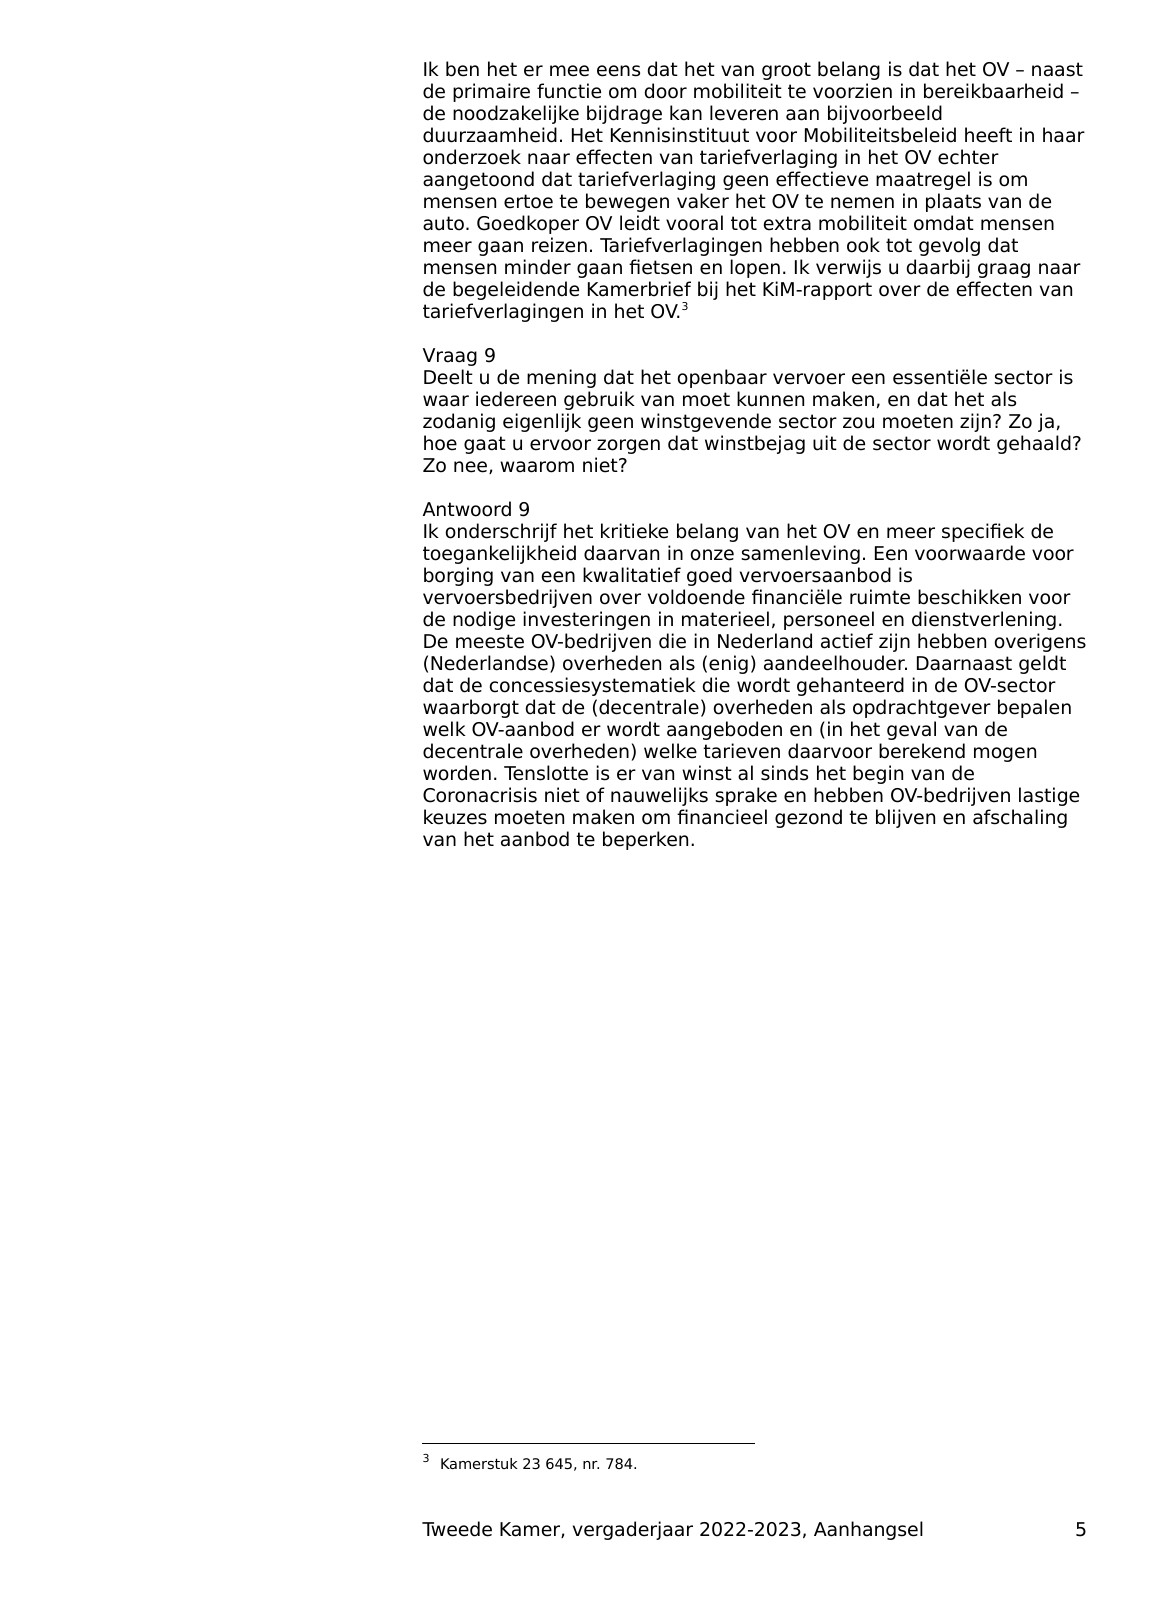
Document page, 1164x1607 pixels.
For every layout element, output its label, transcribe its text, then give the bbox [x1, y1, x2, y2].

text Deelt u de mening dat het openbaar vervoer een essentiële sector is waar iedereen gebruik van moet kunnen maken, en dat het als zodanig eigenlijk geen winstgevende sector zou moeten zijn? Zo ja, hoe gaat u ervoor zorgen dat winstbejag uit de sector wordt gehaald? Zo nee, waarom niet? [422, 367, 1087, 477]
text Kamerstuk 23 645, nr. 784. [422, 1452, 1087, 1474]
text Ik ben het er mee eens dat het van groot belang is dat het OV – naast de primaire functie om door mobiliteit te voorzien in bereikbaarheid – de noodzakelijke bijdrage kan leveren aan bijvoorbeeld duurzaamheid. Het Kennisinstituut voor Mobiliteitsbeleid heeft in haar onderzoek naar effecten van tariefverlaging in het OV echter aangetoond dat tariefverlaging geen effectieve maatregel is om mensen ertoe te bewegen vaker het OV te nemen in plaats van de auto. Goedkoper OV leidt vooral tot extra mobiliteit omdat mensen meer gaan reizen. Tariefverlagingen hebben ook tot gevolg dat mensen minder gaan fietsen en lopen. Ik verwijs u daarbij graag naar de begeleidende Kamerbrief bij het KiM-rapport over de effecten van tariefverlagingen in het OV. [422, 59, 1087, 323]
text Vraag 9 [422, 345, 1087, 367]
text Antwoord 9 [422, 499, 1087, 521]
text Ik onderschrijf het kritieke belang van het OV en meer specifiek de toegankelijkheid daarvan in onze samenleving. Een voorwaarde voor borging van een kwalitatief goed vervoersaanbod is vervoersbedrijven over voldoende financiële ruimte beschikken voor de nodige investeringen in materieel, personeel en dienstverlening. De meeste OV-bedrijven die in Nederland actief zijn hebben overigens (Nederlandse) overheden als (enig) aandeelhouder. Daarnaast geldt dat de concessiesystematiek die wordt gehanteerd in de OV-sector waarborgt dat de (decentrale) overheden als opdrachtgever bepalen welk OV-aanbod er wordt aangeboden en (in het geval van de decentrale overheden) welke tarieven daarvoor berekend mogen worden. Tenslotte is er van winst al sinds het begin van de Coronacrisis niet of nauwelijks sprake en hebben OV-bedrijven lastige keuzes moeten maken om financieel gezond te blijven en afschaling van het aanbod te beperken. [422, 521, 1087, 851]
